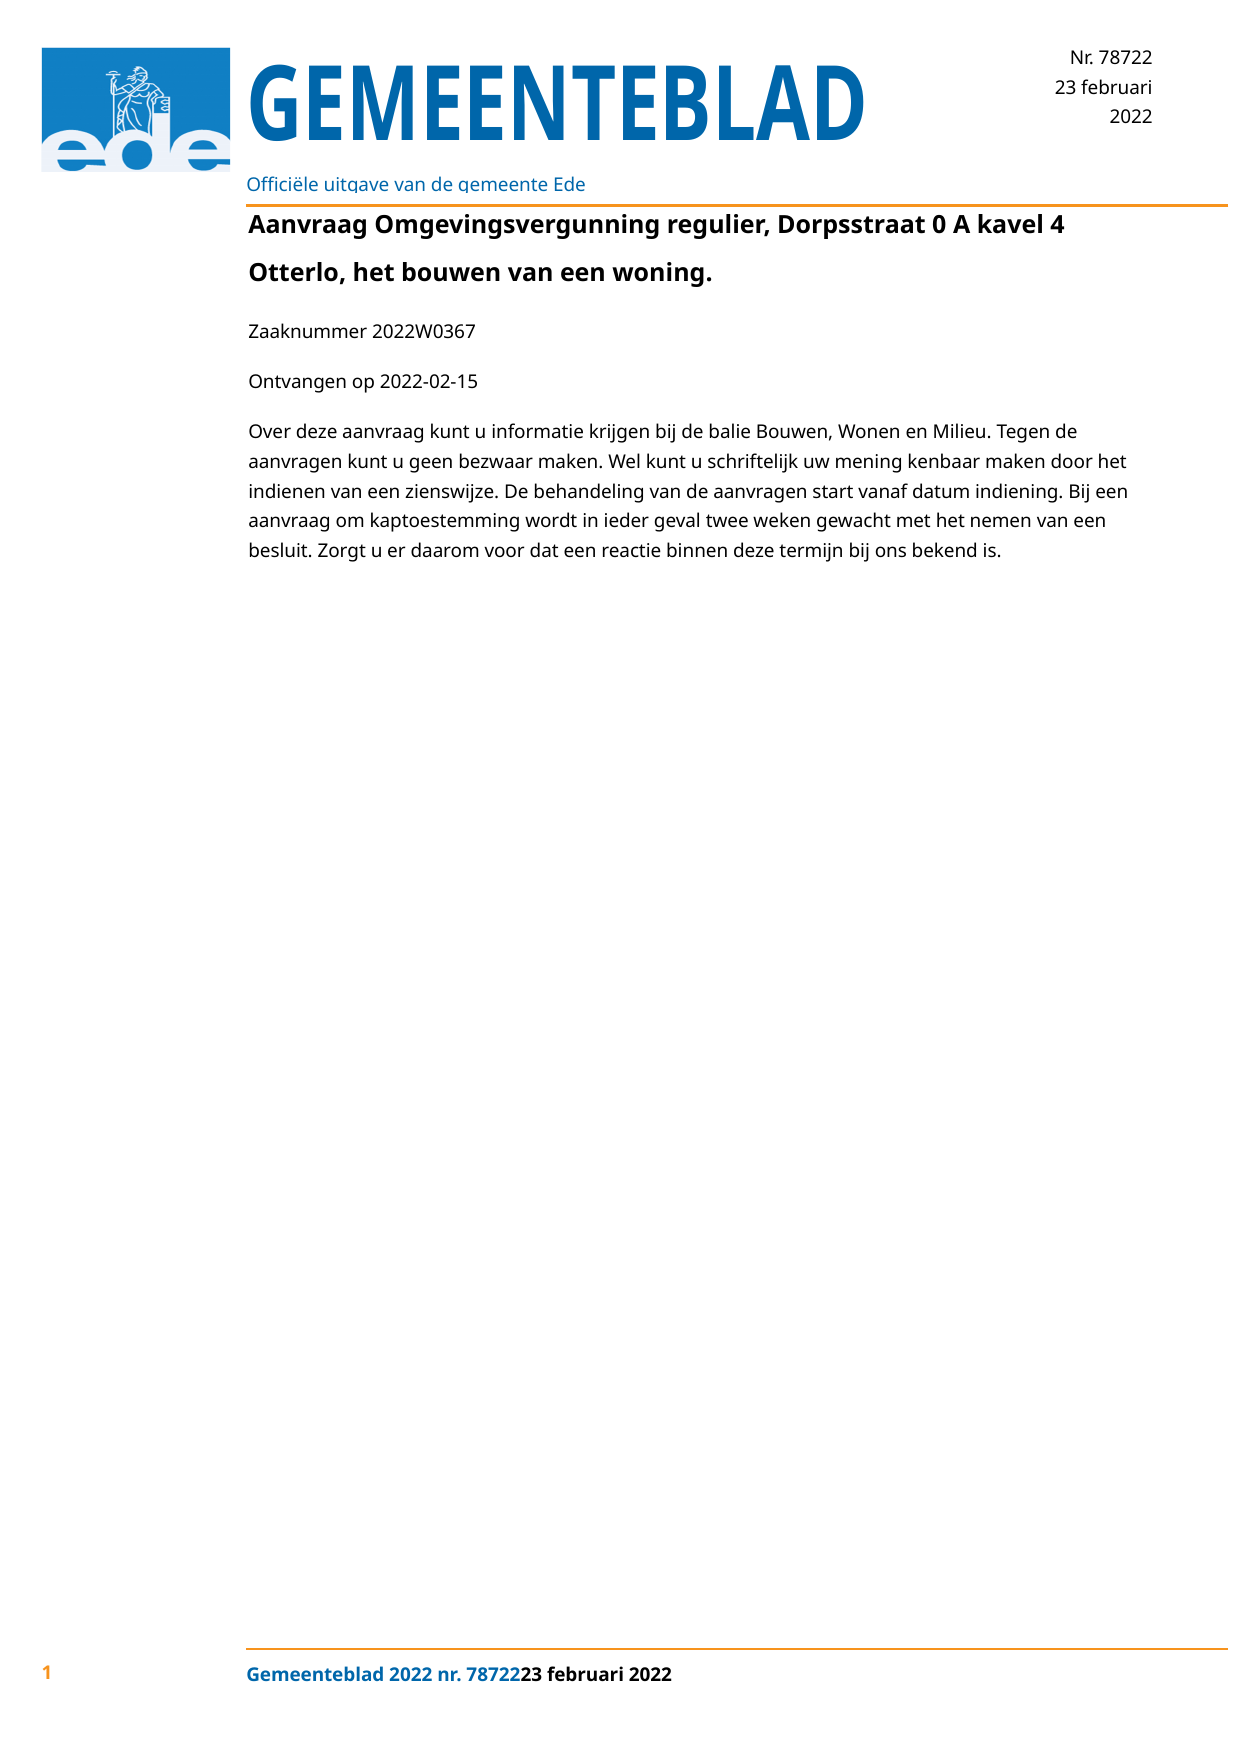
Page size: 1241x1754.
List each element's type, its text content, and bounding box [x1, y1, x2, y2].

text Over deze aanvraag kunt u informatie krijgen bij de balie Bouwen, Wonen en Milieu. Tegen de aanvragen kunt u geen bezwaar maken. Wel kunt u schriftelijk uw mening kenbaar maken door het indienen van een zienswijze. De behandeling van de aanvragen start vanaf datum indiening. Bij een aanvraag om kaptoestemming wordt in ieder geval twee weken gewacht met het nemen van een besluit. Zorgt u er daarom voor dat een reactie binnen deze termijn bij ons bekend is. [248, 419, 1152, 563]
picture [41, 47, 231, 172]
text Zaaknummer 2022W0367 [248, 318, 1152, 344]
text Ontvangen op 2022-02-15 [248, 368, 1152, 394]
text Aanvraag Omgevingsvergunning regulier, Dorpsstraat 0 A kavel 4 Otterlo, het bouwen van een woning. [248, 207, 1152, 288]
